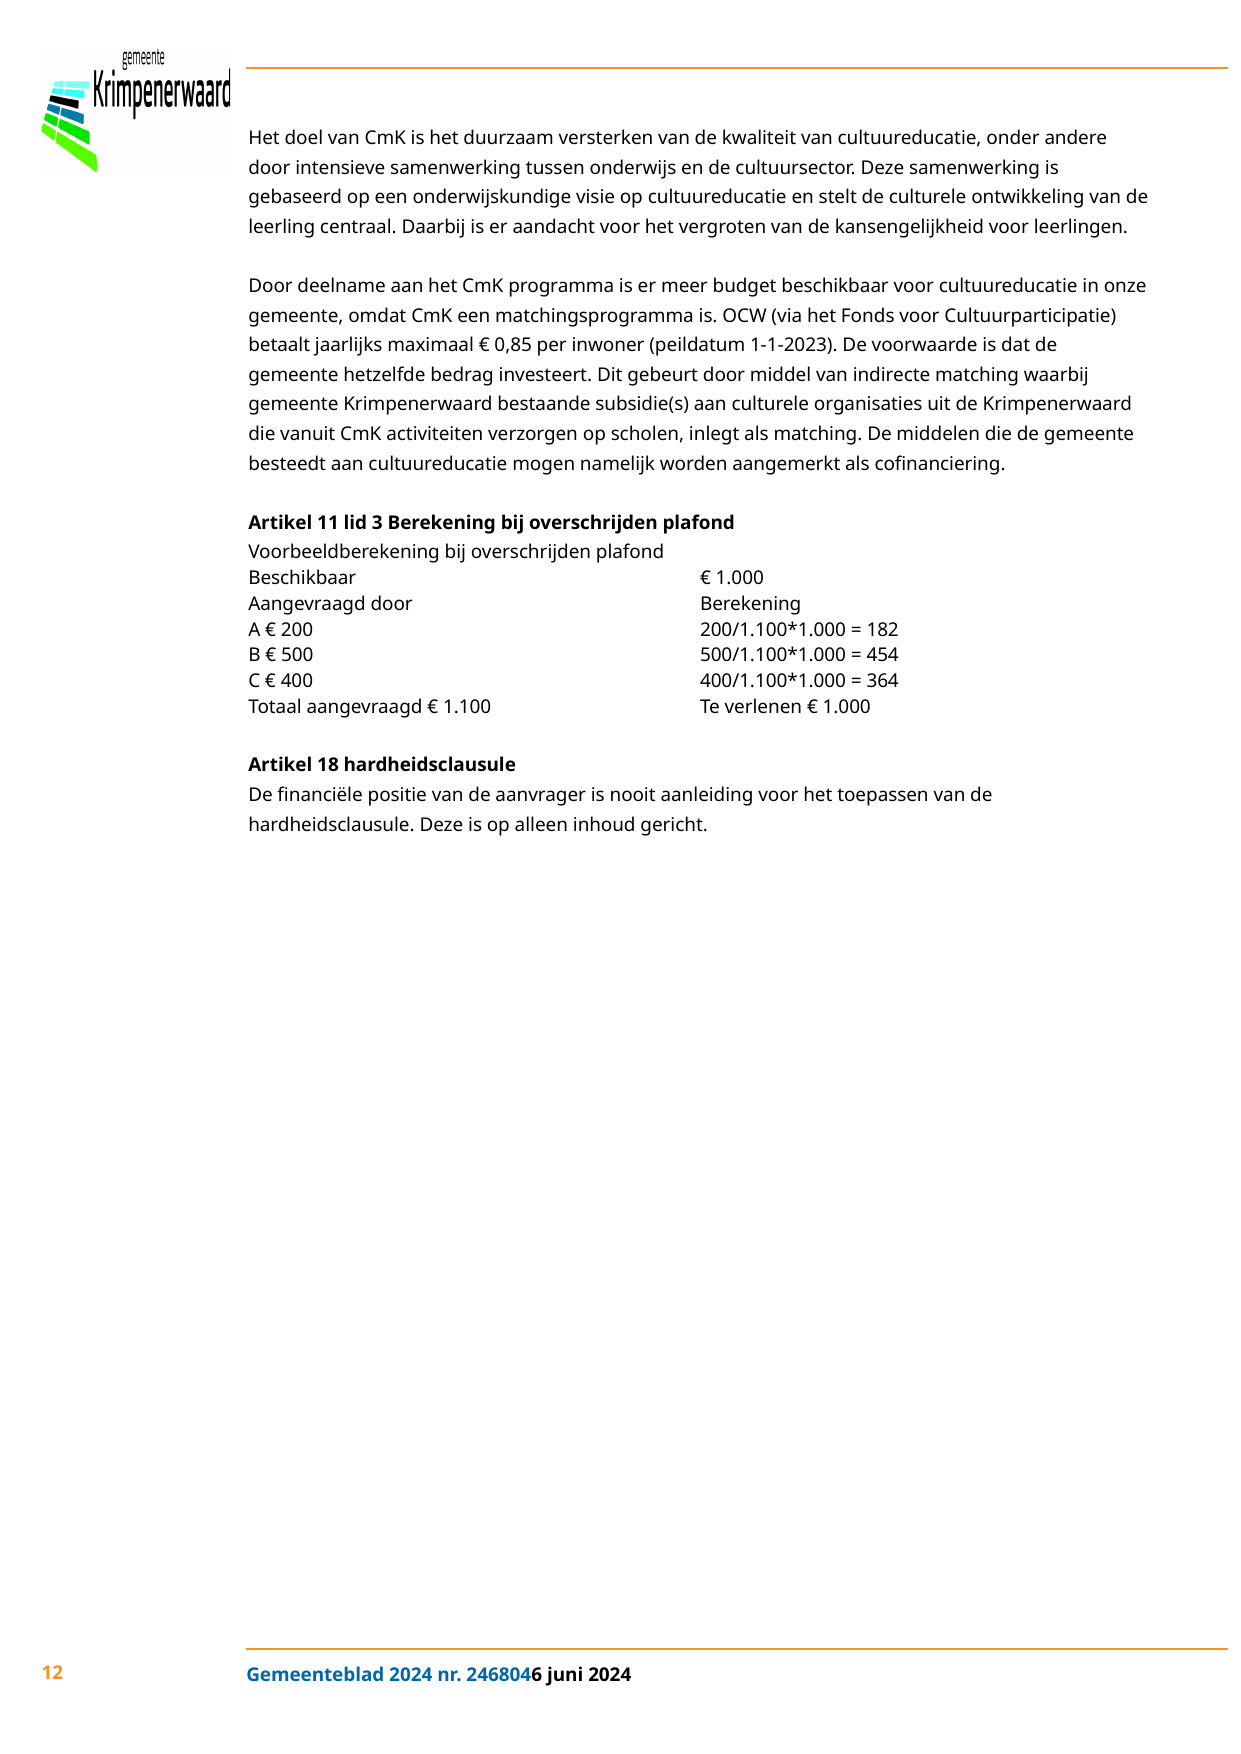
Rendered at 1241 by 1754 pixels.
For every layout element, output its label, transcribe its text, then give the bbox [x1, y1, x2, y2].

table_cell C € 400 [248, 667, 700, 693]
text De financiële positie van de aanvrager is nooit aanleiding voor het toepassen van de hardheidsclausule. Deze is op alleen inhoud gericht. [248, 781, 1152, 836]
table_cell B € 500 [248, 642, 700, 667]
text Artikel 18 hardheidsclausule [248, 752, 1152, 777]
table_cell € 1.000 [700, 564, 1152, 590]
table_header Voorbeeldberekening bij overschrijden plafond [248, 539, 700, 564]
table_cell Beschikbaar [248, 564, 700, 590]
table_cell 400/1.100*1.000 = 364 [700, 667, 1152, 693]
table_cell 200/1.100*1.000 = 182 [700, 616, 1152, 642]
text Het doel van CmK is het duurzaam versterken van de kwaliteit van cultuureducatie, onder andere door intensieve samenwerking tussen onderwijs en de cultuursector. Deze samenwerking is gebaseerd op een onderwijskundige visie op cultuureducatie en stelt de culturele ontwikkeling van de leerling centraal. Daarbij is er aandacht voor het vergroten van de kansengelijkheid voor leerlingen. [248, 124, 1152, 239]
table_header [700, 539, 1152, 564]
table_cell Berekening [700, 590, 1152, 616]
text Door deelname aan het CmK programma is er meer budget beschikbaar voor cultuureducatie in onze gemeente, omdat CmK een matchingsprogramma is. OCW (via het Fonds voor Cultuurparticipatie) betaalt jaarlijks maximaal € 0,85 per inwoner (peildatum 1-1-2023). De voorwaarde is dat de gemeente hetzelfde bedrag investeert. Dit gebeurt door middel van indirecte matching waarbij gemeente Krimpenerwaard bestaande subsidie(s) aan culturele organisaties uit de Krimpenerwaard die vanuit CmK activiteiten verzorgen op scholen, inlegt als matching. De middelen die de gemeente besteedt aan cultuureducatie mogen namelijk worden aangemerkt als cofinanciering. [248, 272, 1152, 476]
table_cell Totaal aangevraagd € 1.100 [248, 693, 700, 719]
table_cell A € 200 [248, 616, 700, 642]
table_cell Te verlenen € 1.000 [700, 693, 1152, 719]
table_cell 500/1.100*1.000 = 454 [700, 642, 1152, 667]
text Artikel 11 lid 3 Berekening bij overschrijden plafond [248, 509, 1152, 535]
table_cell Aangevraagd door [248, 590, 700, 616]
picture [41, 47, 231, 172]
